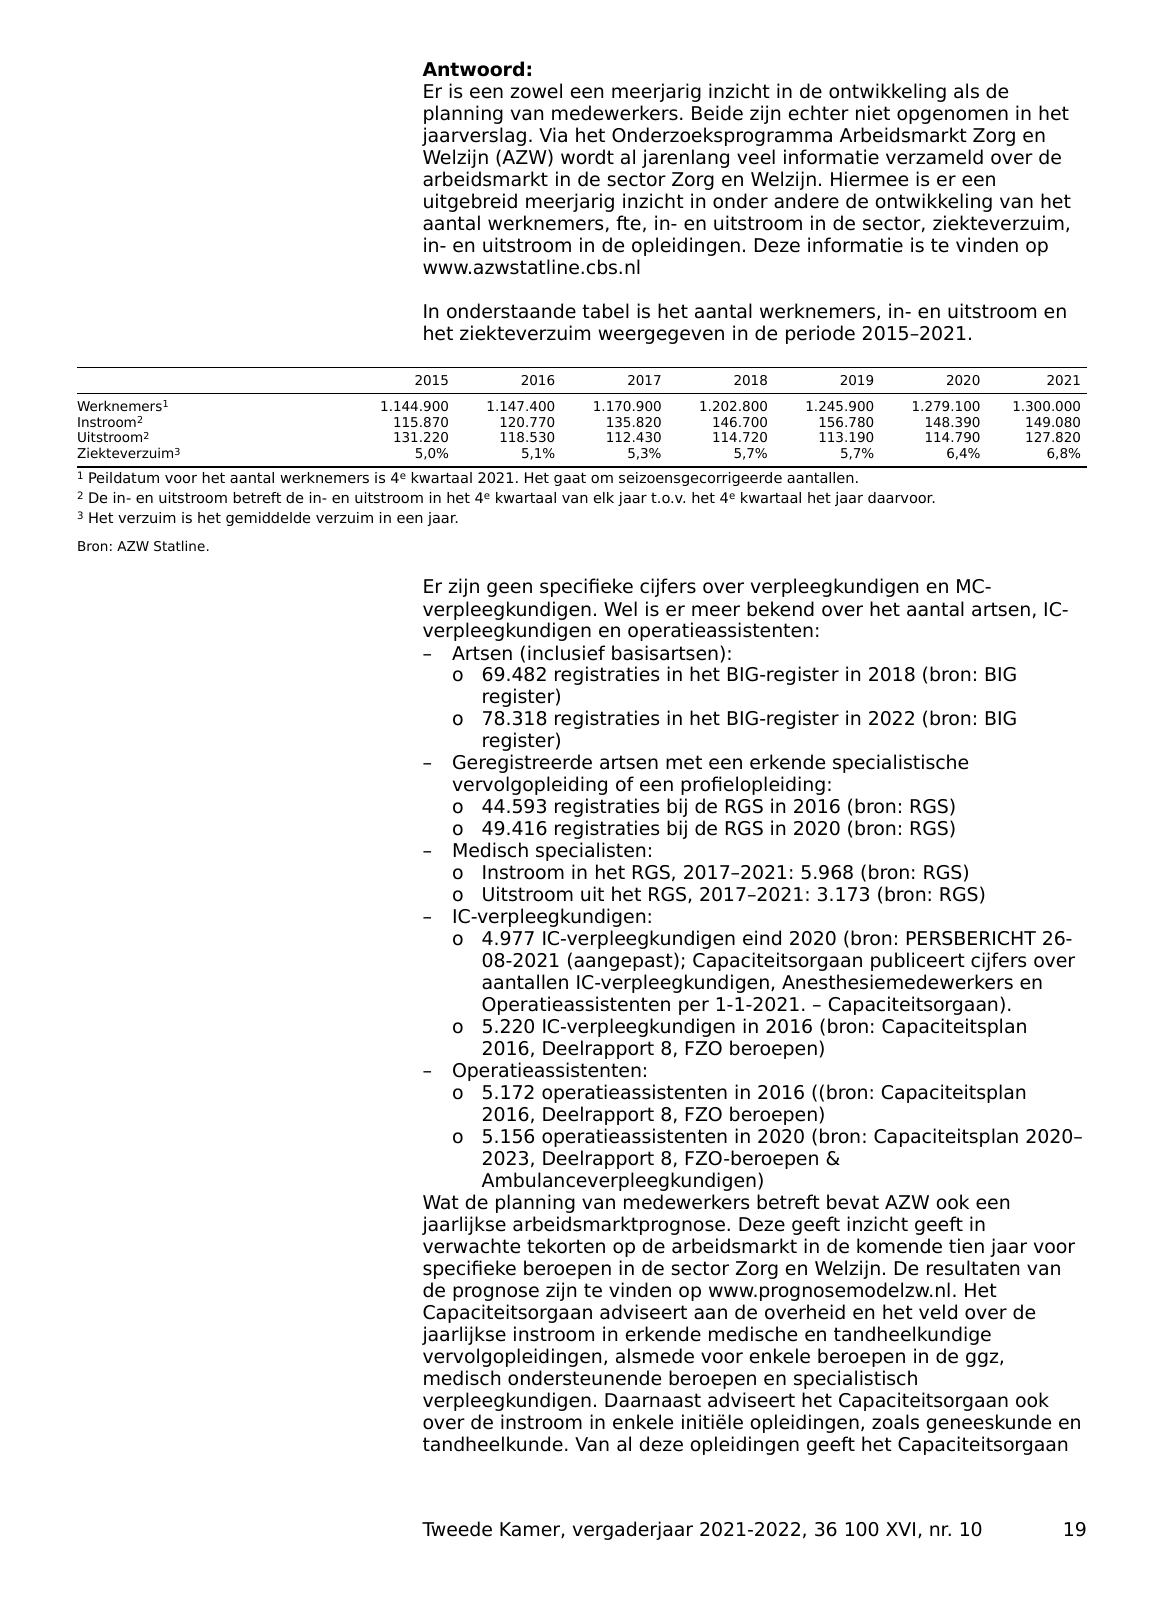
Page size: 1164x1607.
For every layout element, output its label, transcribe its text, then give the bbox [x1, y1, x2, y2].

text o 5.220 IC-verpleegkundigen in 2016 (bron: Capaciteitsplan 2016, Deelrapport 8, FZO beroepen) [452, 1016, 1087, 1060]
table_cell Werknemers1 [77, 394, 348, 414]
text – IC-verpleegkundigen: [422, 906, 1087, 928]
text Wat de planning van medewerkers betreft bevat AZW ook een jaarlijkse arbeidsmarktprognose. Deze geeft inzicht geeft in verwachte tekorten op de arbeidsmarkt in de komende tien jaar voor specifieke beroepen in de sector Zorg en Welzijn. De resultaten van de prognose zijn te vinden op www.prognosemodelzw.nl. Het Capaciteitsorgaan adviseert aan de overheid en het veld over de jaarlijkse instroom in erkende medische en tandheelkundige vervolgopleidingen, alsmede voor enkele beroepen in de ggz, medisch ondersteunende beroepen en specialistisch verpleegkundigen. Daarnaast adviseert het Capaciteitsorgaan ook over de instroom in enkele initiële opleidingen, zoals geneeskunde en tandheelkunde. Van al deze opleidingen geeft het Capaciteitsorgaan [422, 1192, 1087, 1456]
table_cell 118.530 [455, 430, 561, 446]
table_cell 5,1% [455, 446, 561, 466]
text Er zijn geen specifieke cijfers over verpleegkundigen en MC-verpleegkundigen. Wel is er meer bekend over het aantal artsen, IC-verpleegkundigen en operatieassistenten: [422, 576, 1087, 642]
table_cell 6,4% [880, 446, 986, 466]
table_cell 5,7% [774, 446, 880, 466]
table_cell 115.870 [348, 415, 455, 430]
table_cell Uitstroom2 [77, 430, 348, 446]
text o 49.416 registraties bij de RGS in 2020 (bron: RGS) [452, 818, 1087, 840]
table_cell 120.770 [455, 415, 561, 430]
table_cell 1.279.100 [880, 394, 986, 414]
text o 5.172 operatieassistenten in 2016 ((bron: Capaciteitsplan 2016, Deelrapport 8, FZO beroepen) [452, 1082, 1087, 1126]
subtitle Antwoord: [422, 59, 1087, 81]
table_header 2018 [667, 368, 773, 393]
table_cell 146.700 [667, 415, 773, 430]
table_cell 5,3% [561, 446, 667, 466]
text o Instroom in het RGS, 2017–2021: 5.968 (bron: RGS) [452, 862, 1087, 884]
table_cell 6,8% [986, 446, 1087, 466]
table_cell 1.144.900 [348, 394, 455, 414]
text – Medisch specialisten: [422, 840, 1087, 862]
table_header 2017 [561, 368, 667, 393]
table_cell 148.390 [880, 415, 986, 430]
table_cell 1.202.800 [667, 394, 773, 414]
table_header [77, 368, 348, 393]
table_cell 1.245.900 [774, 394, 880, 414]
table_cell 156.780 [774, 415, 880, 430]
text o 5.156 operatieassistenten in 2020 (bron: Capaciteitsplan 2020–2023, Deelrapport 8, FZO-beroepen & Ambulanceverpleegkundigen) [452, 1126, 1087, 1192]
table_header 2021 [986, 368, 1087, 393]
table_cell 149.080 [986, 415, 1087, 430]
text o 78.318 registraties in het BIG-register in 2022 (bron: BIG register) [452, 708, 1087, 752]
table_header 2020 [880, 368, 986, 393]
table_cell 5,7% [667, 446, 773, 466]
table_header 2019 [774, 368, 880, 393]
table_cell 112.430 [561, 430, 667, 446]
table_cell Instroom2 [77, 415, 348, 430]
text o 69.482 registraties in het BIG-register in 2018 (bron: BIG register) [452, 664, 1087, 708]
table_cell 113.190 [774, 430, 880, 446]
table_cell 114.720 [667, 430, 773, 446]
text – Artsen (inclusief basisartsen): [422, 642, 1087, 664]
text In onderstaande tabel is het aantal werknemers, in- en uitstroom en het ziekteverzuim weergegeven in de periode 2015–2021. [422, 301, 1087, 345]
text o Uitstroom uit het RGS, 2017–2021: 3.173 (bron: RGS) [452, 884, 1087, 906]
table_cell 127.820 [986, 430, 1087, 446]
text o 44.593 registraties bij de RGS in 2016 (bron: RGS) [452, 796, 1087, 818]
table_cell 1.170.900 [561, 394, 667, 414]
text – Operatieassistenten: [422, 1060, 1087, 1082]
table_cell 135.820 [561, 415, 667, 430]
text o 4.977 IC-verpleegkundigen eind 2020 (bron: PERSBERICHT 26-08-2021 (aangepast); Capaciteitsorgaan publiceert cijfers over aantallen IC-verpleegkundigen, Anesthesiemedewerkers en Operatieassistenten per 1-1-2021. – Capaciteitsorgaan). [452, 928, 1087, 1016]
table_cell 131.220 [348, 430, 455, 446]
table_cell 5,0% [348, 446, 455, 466]
table_header 2015 [348, 368, 455, 393]
table_header 2016 [455, 368, 561, 393]
table_cell Ziekteverzuim3 [77, 446, 348, 466]
table_cell 1 Peildatum voor het aantal werknemers is 4e kwartaal 2021. Het gaat om seizoensgecorrigeerde aantallen. 2 De in- en uitstroom betreft de in- en uitstroom in het 4e kwartaal van elk jaar t.o.v. het 4e kwartaal het jaar daarvoor. 3 Het verzuim is het gemiddelde verzuim in een jaar. Bron: AZW Statline. [77, 468, 1087, 554]
text – Geregistreerde artsen met een erkende specialistische vervolgopleiding of een profielopleiding: [422, 752, 1087, 796]
table_cell 1.147.400 [455, 394, 561, 414]
text Er is een zowel een meerjarig inzicht in de ontwikkeling als de planning van medewerkers. Beide zijn echter niet opgenomen in het jaarverslag. Via het Onderzoeksprogramma Arbeidsmarkt Zorg en Welzijn (AZW) wordt al jarenlang veel informatie verzameld over de arbeidsmarkt in de sector Zorg en Welzijn. Hiermee is er een uitgebreid meerjarig inzicht in onder andere de ontwikkeling van het aantal werknemers, fte, in- en uitstroom in de sector, ziekteverzuim, in- en uitstroom in de opleidingen. Deze informatie is te vinden op www.azwstatline.cbs.nl [422, 81, 1087, 279]
table_cell 1.300.000 [986, 394, 1087, 414]
table_cell 114.790 [880, 430, 986, 446]
